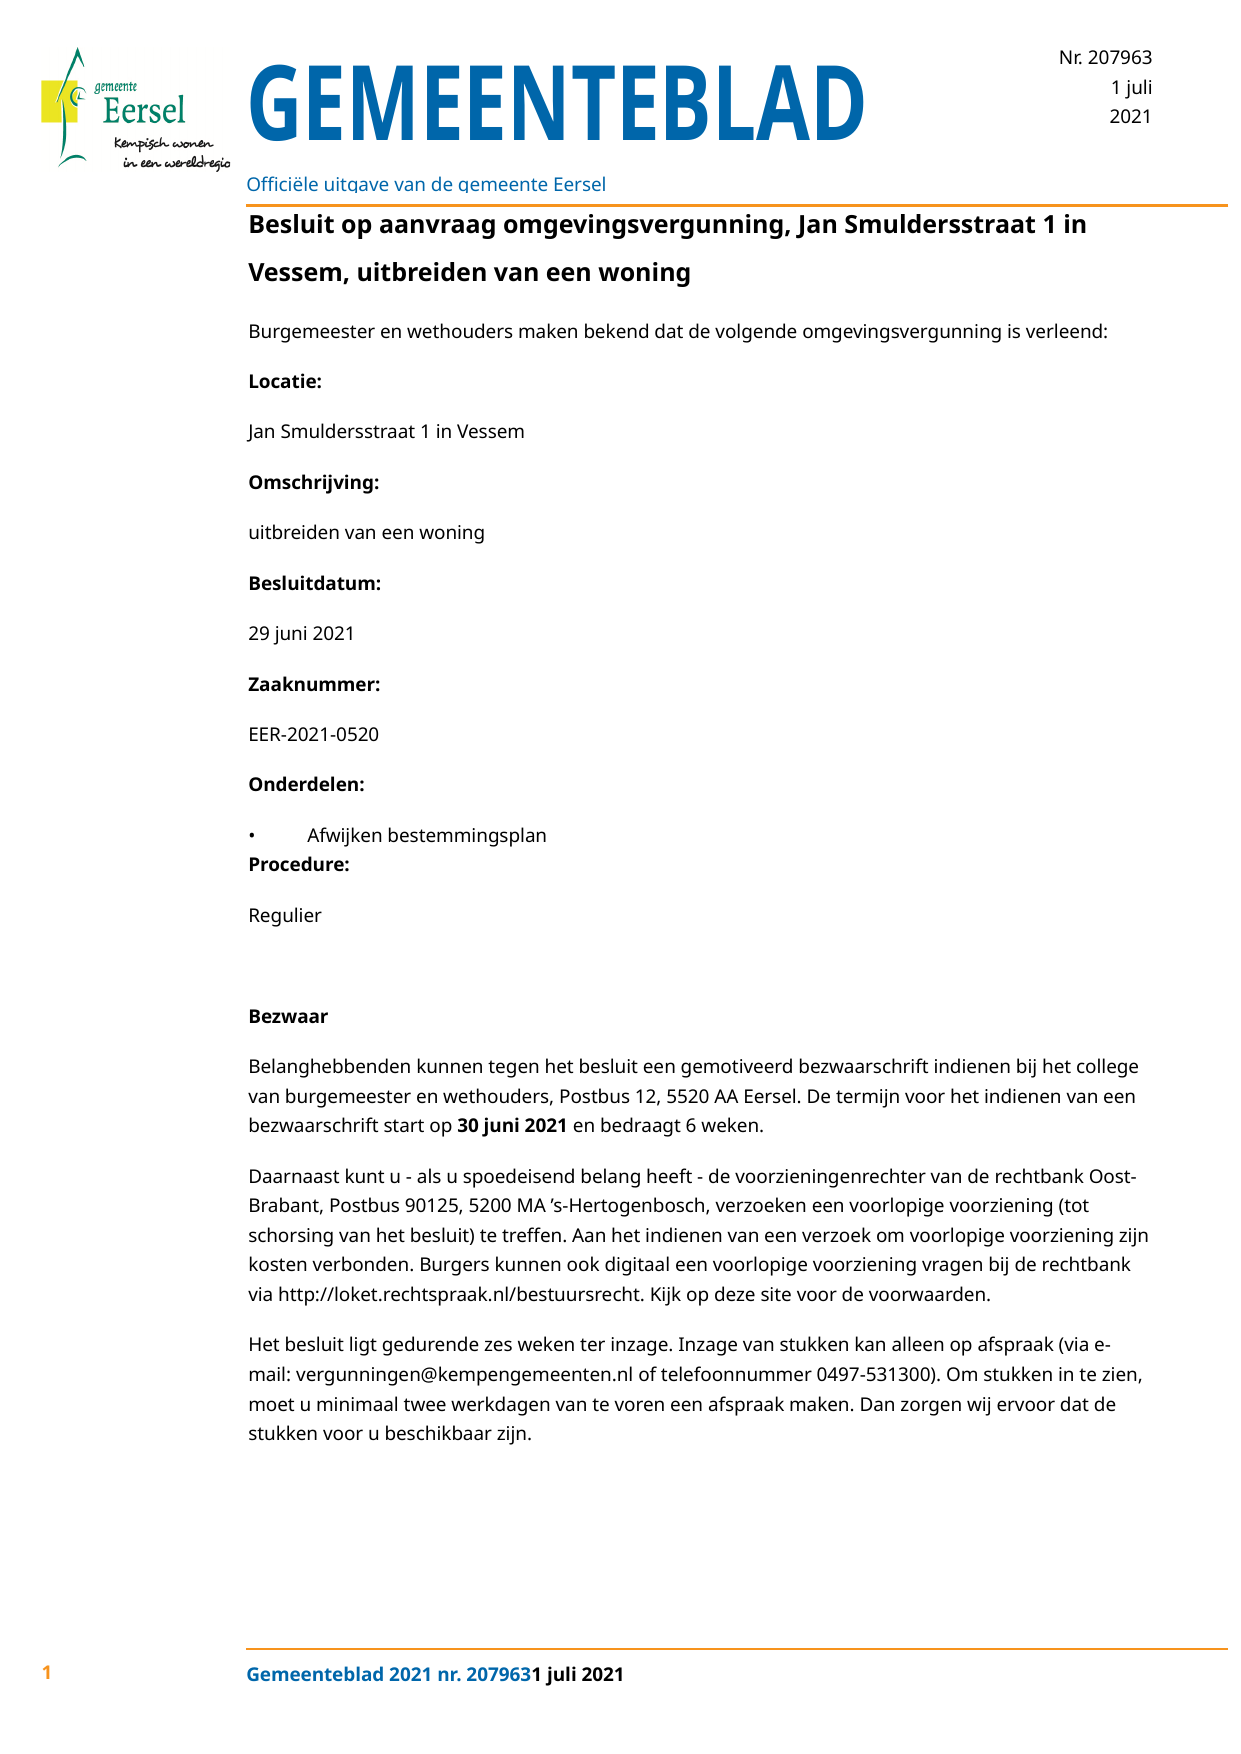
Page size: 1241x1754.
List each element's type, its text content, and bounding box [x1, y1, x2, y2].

text 29 juni 2021 [248, 620, 1152, 646]
text Belanghebbenden kunnen tegen het besluit een gemotiveerd bezwaarschrift indienen bij het college van burgemeester en wethouders, Postbus 12, 5520 AA Eersel. De termijn voor het indienen van een bezwaarschrift start op 30 juni 2021 en bedraagt 6 weken. [248, 1053, 1152, 1138]
text Jan Smuldersstraat 1 in Vessem [248, 419, 1152, 444]
text Besluit op aanvraag omgevingsvergunning, Jan Smuldersstraat 1 in Vessem, uitbreiden van een woning [248, 207, 1152, 288]
text Procedure: [248, 852, 1152, 877]
text Daarnaast kunt u - als u spoedeisend belang heeft - de voorzieningenrechter van de rechtbank Oost-Brabant, Postbus 90125, 5200 MA ’s-Hertogenbosch, verzoeken een voorlopige voorziening (tot schorsing van het besluit) te treffen. Aan het indienen van een verzoek om voorlopige voorziening zijn kosten verbonden. Burgers kunnen ook digitaal een voorlopige voorziening vragen bij de rechtbank via http://loket.rechtspraak.nl/bestuursrecht. Kijk op deze site voor de voorwaarden. [248, 1163, 1152, 1307]
text Bezwaar [248, 1003, 1152, 1029]
text Het besluit ligt gedurende zes weken ter inzage. Inzage van stukken kan alleen op afspraak (via e-mail: vergunningen@kempengemeenten.nl of telefoonnummer 0497-531300). Om stukken in te zien, moet u minimaal twee werkdagen van te voren een afspraak maken. Dan zorgen wij ervoor dat de stukken voor u beschikbaar zijn. [248, 1332, 1152, 1446]
text Regulier [248, 902, 1152, 928]
text EER-2021-0520 [248, 721, 1152, 747]
picture [41, 47, 231, 172]
text Burgemeester en wethouders maken bekend dat de volgende omgevingsvergunning is verleend: [248, 318, 1152, 344]
text uitbreiden van een woning [248, 519, 1152, 545]
text Omschrijving: [248, 469, 1152, 495]
list Afwijken bestemmingsplan [248, 822, 1152, 848]
text Zaaknummer: [248, 671, 1152, 697]
text Locatie: [248, 368, 1152, 394]
text Besluitdatum: [248, 570, 1152, 596]
text Onderdelen: [248, 772, 1152, 797]
